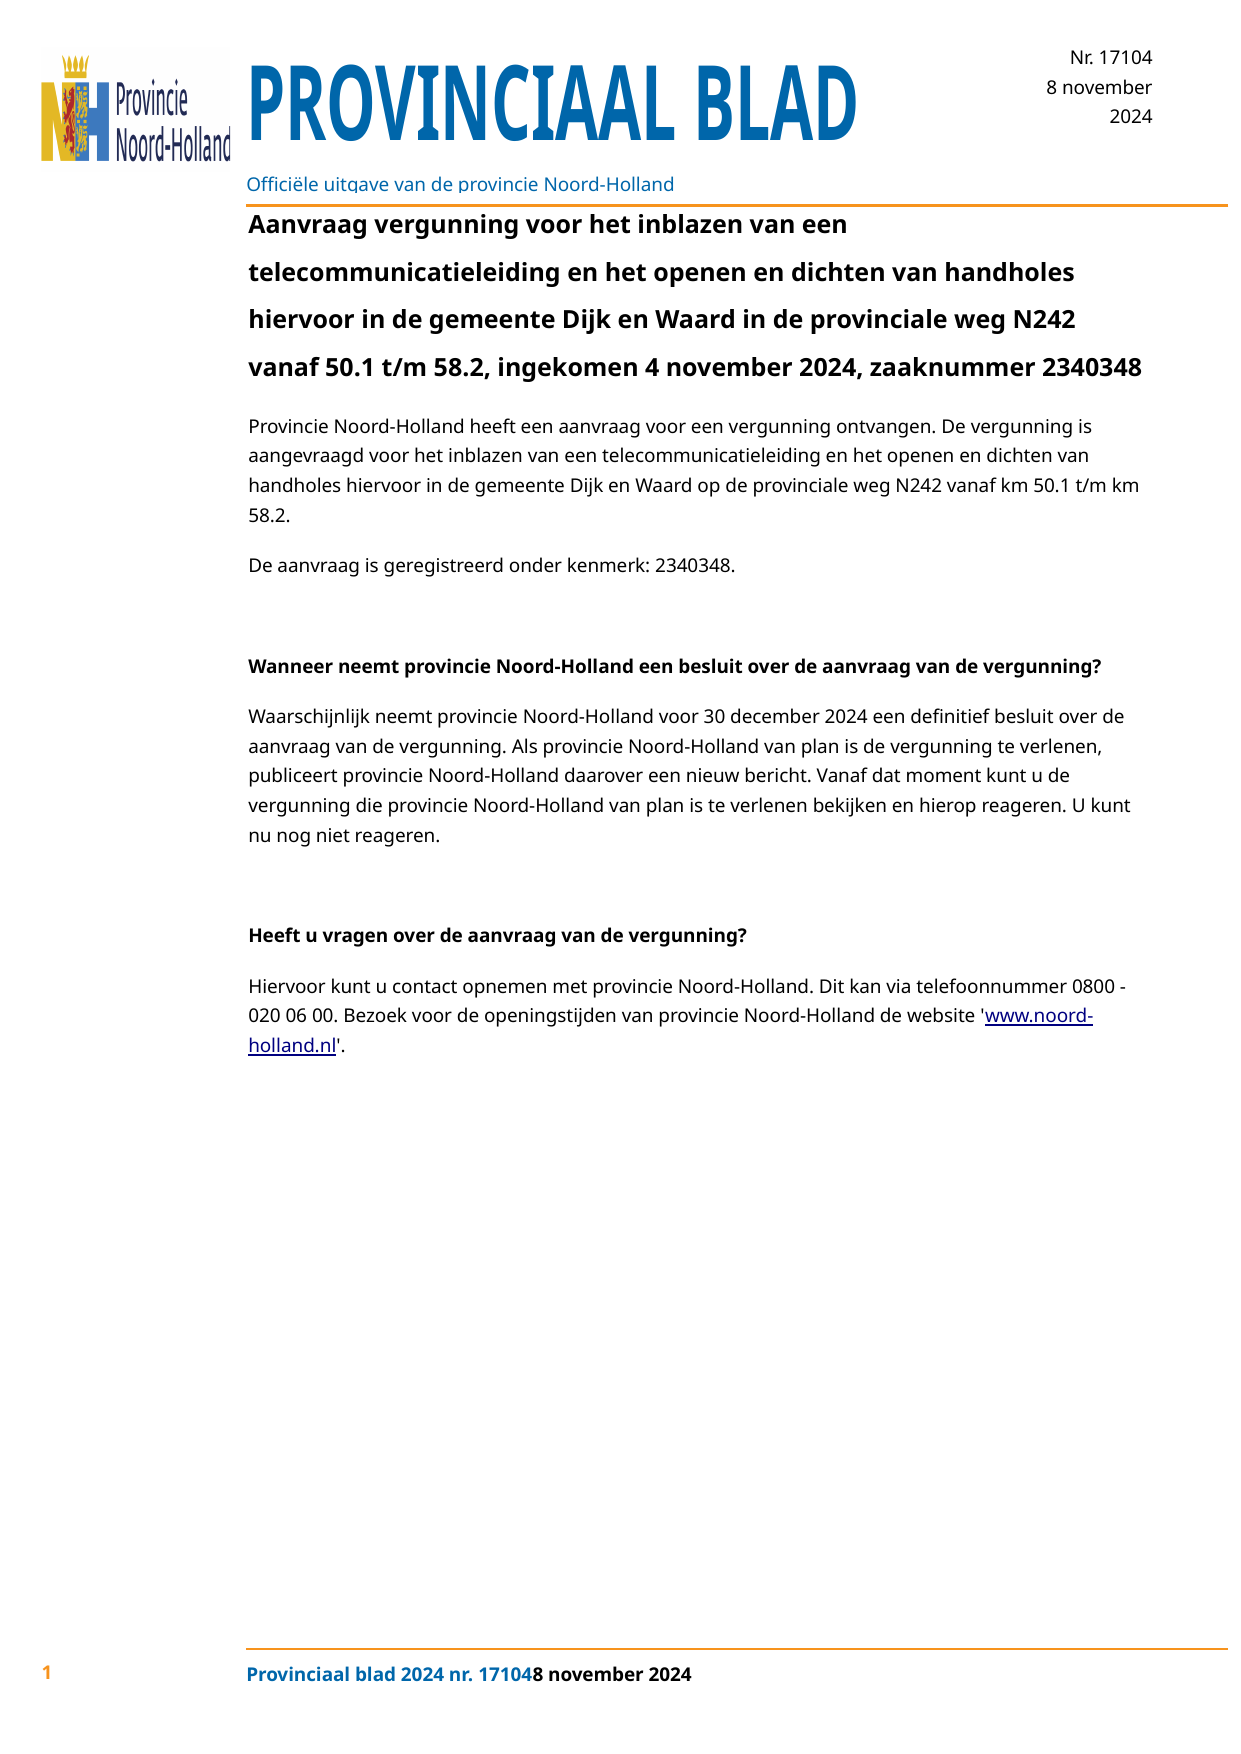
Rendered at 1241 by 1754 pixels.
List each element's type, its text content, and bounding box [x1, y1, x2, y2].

text Wanneer neemt provincie Noord-Holland een besluit over de aanvraag van de vergunning? [248, 653, 1152, 679]
text Heeft u vragen over de aanvraag van de vergunning? [248, 923, 1152, 948]
text Waarschijnlijk neemt provincie Noord-Holland voor 30 december 2024 een definitief besluit over de aanvraag van de vergunning. Als provincie Noord-Holland van plan is de vergunning te verlenen, publiceert provincie Noord-Holland daarover een nieuw bericht. Vanaf dat moment kunt u de vergunning die provincie Noord-Holland van plan is te verlenen bekijken en hierop reageren. U kunt nu nog niet reageren. [248, 703, 1152, 848]
text De aanvraag is geregistreerd onder kenmerk: 2340348. [248, 552, 1152, 578]
text Aanvraag vergunning voor het inblazen van een telecommunicatieleiding en het openen en dichten van handholes hiervoor in de gemeente Dijk en Waard in de provinciale weg N242 vanaf 50.1 t/m 58.2, ingekomen 4 november 2024, zaaknummer 2340348 [248, 207, 1152, 384]
text Hiervoor kunt u contact opnemen met provincie Noord-Holland. Dit kan via telefoonnummer 0800 - 020 06 00. Bezoek voor de openingstijden van provincie Noord-Holland de website 'www.noord-holland.nl'. [248, 973, 1152, 1058]
text Provincie Noord-Holland heeft een aanvraag voor een vergunning ontvangen. De vergunning is aangevraagd voor het inblazen van een telecommunicatieleiding en het openen en dichten van handholes hiervoor in de gemeente Dijk en Waard op de provinciale weg N242 vanaf km 50.1 t/m km 58.2. [248, 413, 1152, 528]
picture [41, 47, 231, 172]
